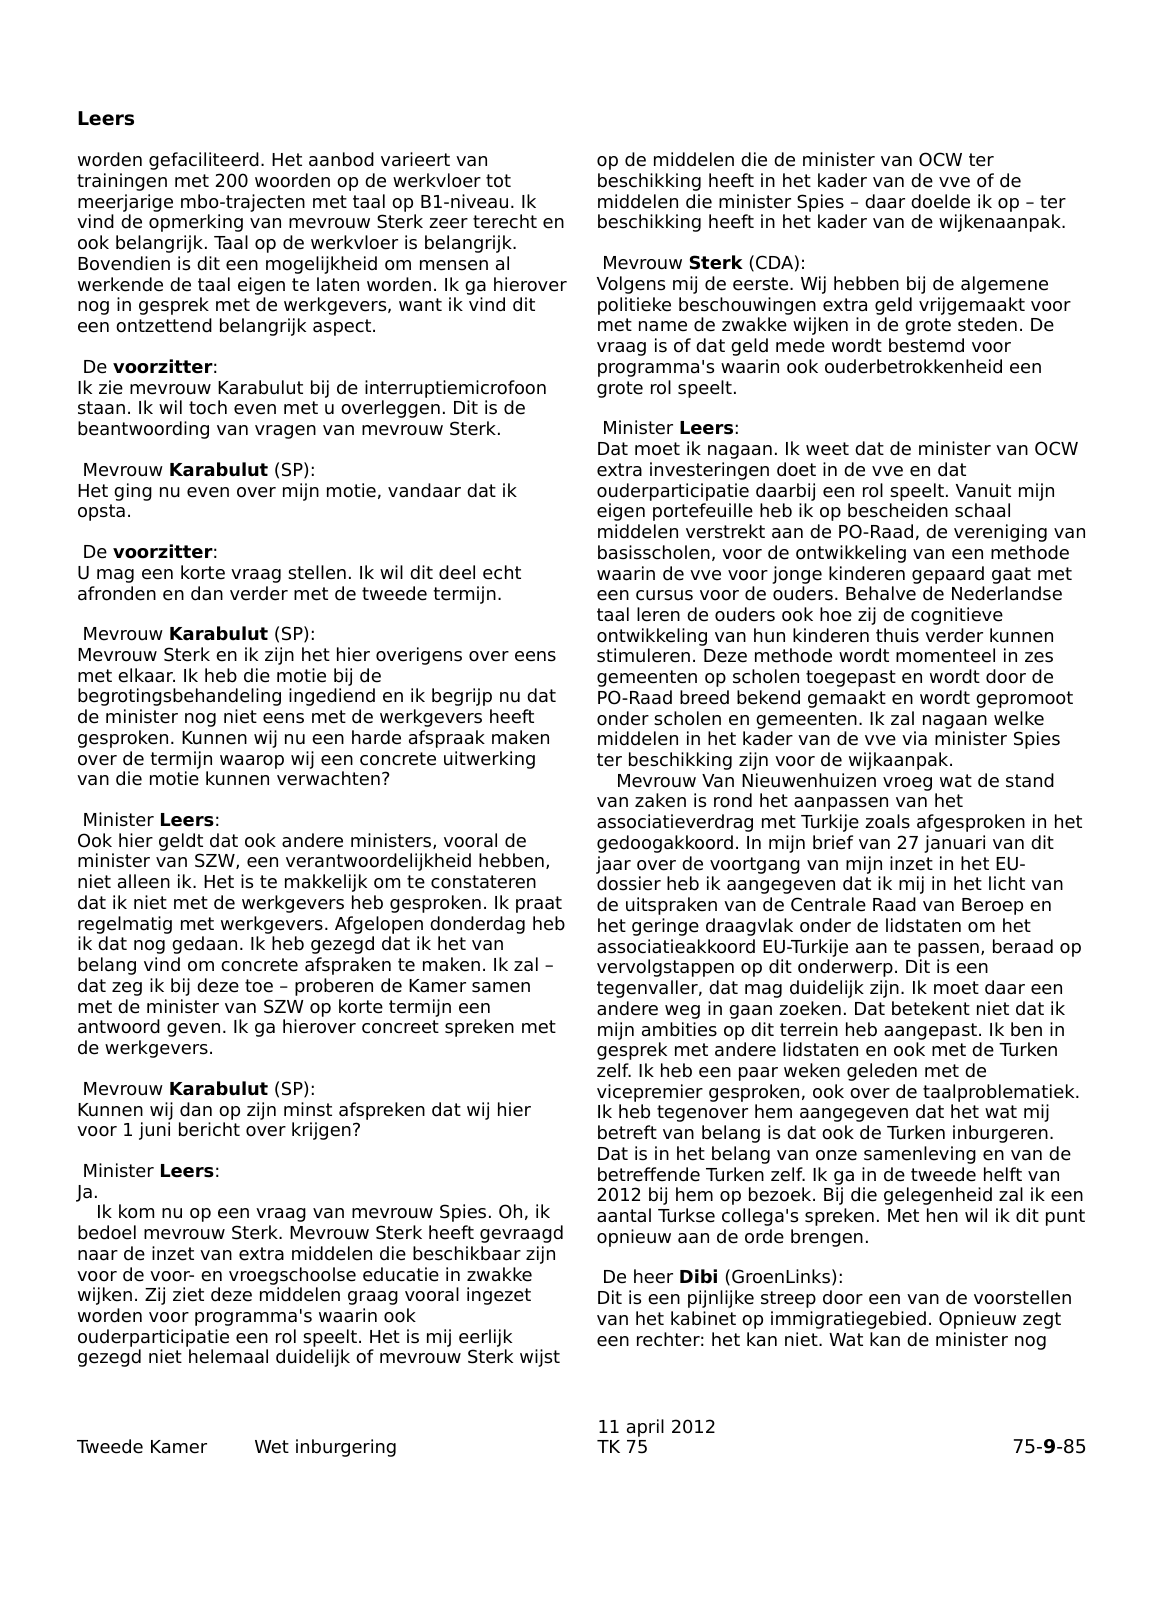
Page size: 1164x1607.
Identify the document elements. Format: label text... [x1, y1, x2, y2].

text De voorzitter: [77, 542, 567, 563]
text Kunnen wij dan op zijn minst afspreken dat wij hier voor 1 juni bericht over krijgen? [77, 1099, 567, 1141]
text Het ging nu even over mijn motie, vandaar dat ik opsta. [77, 480, 567, 522]
text Ik zie mevrouw Karabulut bij de interruptiemicrofoon staan. Ik wil toch even met u overleggen. Dit is de beantwoording van vragen van mevrouw Sterk. [77, 377, 567, 440]
text Mevrouw Karabulut (SP): [77, 460, 567, 480]
text Ook hier geldt dat ook andere ministers, vooral de minister van SZW, een verantwoordelijkheid hebben, niet alleen ik. Het is te makkelijk om te constateren dat ik niet met de werkgevers heb gesproken. Ik praat regelmatig met werkgevers. Afgelopen donderdag heb ik dat nog gedaan. Ik heb gezegd dat ik het van belang vind om concrete afspraken te maken. Ik zal – dat zeg ik bij deze toe – proberen de Kamer samen met de minister van SZW op korte termijn een antwoord geven. Ik ga hierover concreet spreken met de werkgevers. [77, 831, 567, 1059]
text Minister Leers: [596, 418, 1087, 439]
text Ik kom nu op een vraag van mevrouw Spies. Oh, ik bedoel mevrouw Sterk. Mevrouw Sterk heeft gevraagd naar de inzet van extra middelen die beschikbaar zijn voor de voor- en vroegschoolse educatie in zwakke wijken. Zij ziet deze middelen graag vooral ingezet worden voor programma's waarin ook ouderparticipatie een rol speelt. Het is mij eerlijk gezegd niet helemaal duidelijk of mevrouw Sterk wijst [77, 1202, 567, 1368]
text Minister Leers: [77, 1161, 567, 1182]
text Volgens mij de eerste. Wij hebben bij de algemene politieke beschouwingen extra geld vrijgemaakt voor met name de zwakke wijken in de grote steden. De vraag is of dat geld mede wordt bestemd voor programma's waarin ook ouderbetrokkenheid een grote rol speelt. [596, 274, 1087, 398]
text Mevrouw Karabulut (SP): [77, 624, 567, 645]
text Minister Leers: [77, 810, 567, 831]
text Mevrouw Sterk en ik zijn het hier overigens over eens met elkaar. Ik heb die motie bij de begrotingsbehandeling ingediend en ik begrijp nu dat de minister nog niet eens met de werkgevers heeft gesproken. Kunnen wij nu een harde afspraak maken over de termijn waarop wij een concrete uitwerking van die motie kunnen verwachten? [77, 645, 567, 790]
text De heer Dibi (GroenLinks): [596, 1267, 1087, 1288]
text U mag een korte vraag stellen. Ik wil dit deel echt afronden en dan verder met de tweede termijn. [77, 563, 567, 604]
text De voorzitter: [77, 357, 567, 377]
text op de middelen die de minister van OCW ter beschikking heeft in het kader van de vve of de middelen die minister Spies – daar doelde ik op – ter beschikking heeft in het kader van de wijkenaanpak. [596, 150, 1087, 233]
text Mevrouw Van Nieuwenhuizen vroeg wat de stand van zaken is rond het aanpassen van het associatieverdrag met Turkije zoals afgesproken in het gedoogakkoord. In mijn brief van 27 januari van dit jaar over de voortgang van mijn inzet in het EU-dossier heb ik aangegeven dat ik mij in het licht van de uitspraken van de Centrale Raad van Beroep en het geringe draagvlak onder de lidstaten om het associatieakkoord EU-Turkije aan te passen, beraad op vervolgstappen op dit onderwerp. Dit is een tegenvaller, dat mag duidelijk zijn. Ik moet daar een andere weg in gaan zoeken. Dat betekent niet dat ik mijn ambities op dit terrein heb aangepast. Ik ben in gesprek met andere lidstaten en ook met de Turken zelf. Ik heb een paar weken geleden met de vicepremier gesproken, ook over de taalproblematiek. Ik heb tegenover hem aangegeven dat het wat mij betreft van belang is dat ook de Turken inburgeren. Dat is in het belang van onze samenleving en van de betreffende Turken zelf. Ik ga in de tweede helft van 2012 bij hem op bezoek. Bij die gelegenheid zal ik een aantal Turkse collega's spreken. Met hen wil ik dit punt opnieuw aan de orde brengen. [596, 771, 1087, 1247]
text Dat moet ik nagaan. Ik weet dat de minister van OCW extra investeringen doet in de vve en dat ouderparticipatie daarbij een rol speelt. Vanuit mijn eigen portefeuille heb ik op bescheiden schaal middelen verstrekt aan de PO-Raad, de vereniging van basisscholen, voor de ontwikkeling van een methode waarin de vve voor jonge kinderen gepaard gaat met een cursus voor de ouders. Behalve de Nederlandse taal leren de ouders ook hoe zij de cognitieve ontwikkeling van hun kinderen thuis verder kunnen stimuleren. Deze methode wordt momenteel in zes gemeenten op scholen toegepast en wordt door de PO-Raad breed bekend gemaakt en wordt gepromoot onder scholen en gemeenten. Ik zal nagaan welke middelen in het kader van de vve via minister Spies ter beschikking zijn voor de wijkaanpak. [596, 439, 1087, 771]
text Dit is een pijnlijke streep door een van de voorstellen van het kabinet op immigratiegebied. Opnieuw zegt een rechter: het kan niet. Wat kan de minister nog [596, 1288, 1087, 1350]
text Mevrouw Sterk (CDA): [596, 253, 1087, 274]
text Ja. [77, 1182, 567, 1202]
text worden gefaciliteerd. Het aanbod varieert van trainingen met 200 woorden op de werkvloer tot meerjarige mbo-trajecten met taal op B1-niveau. Ik vind de opmerking van mevrouw Sterk zeer terecht en ook belangrijk. Taal op de werkvloer is belangrijk. Bovendien is dit een mogelijkheid om mensen al werkende de taal eigen te laten worden. Ik ga hierover nog in gesprek met de werkgevers, want ik vind dit een ontzettend belangrijk aspect. [77, 150, 567, 337]
text Mevrouw Karabulut (SP): [77, 1079, 567, 1099]
